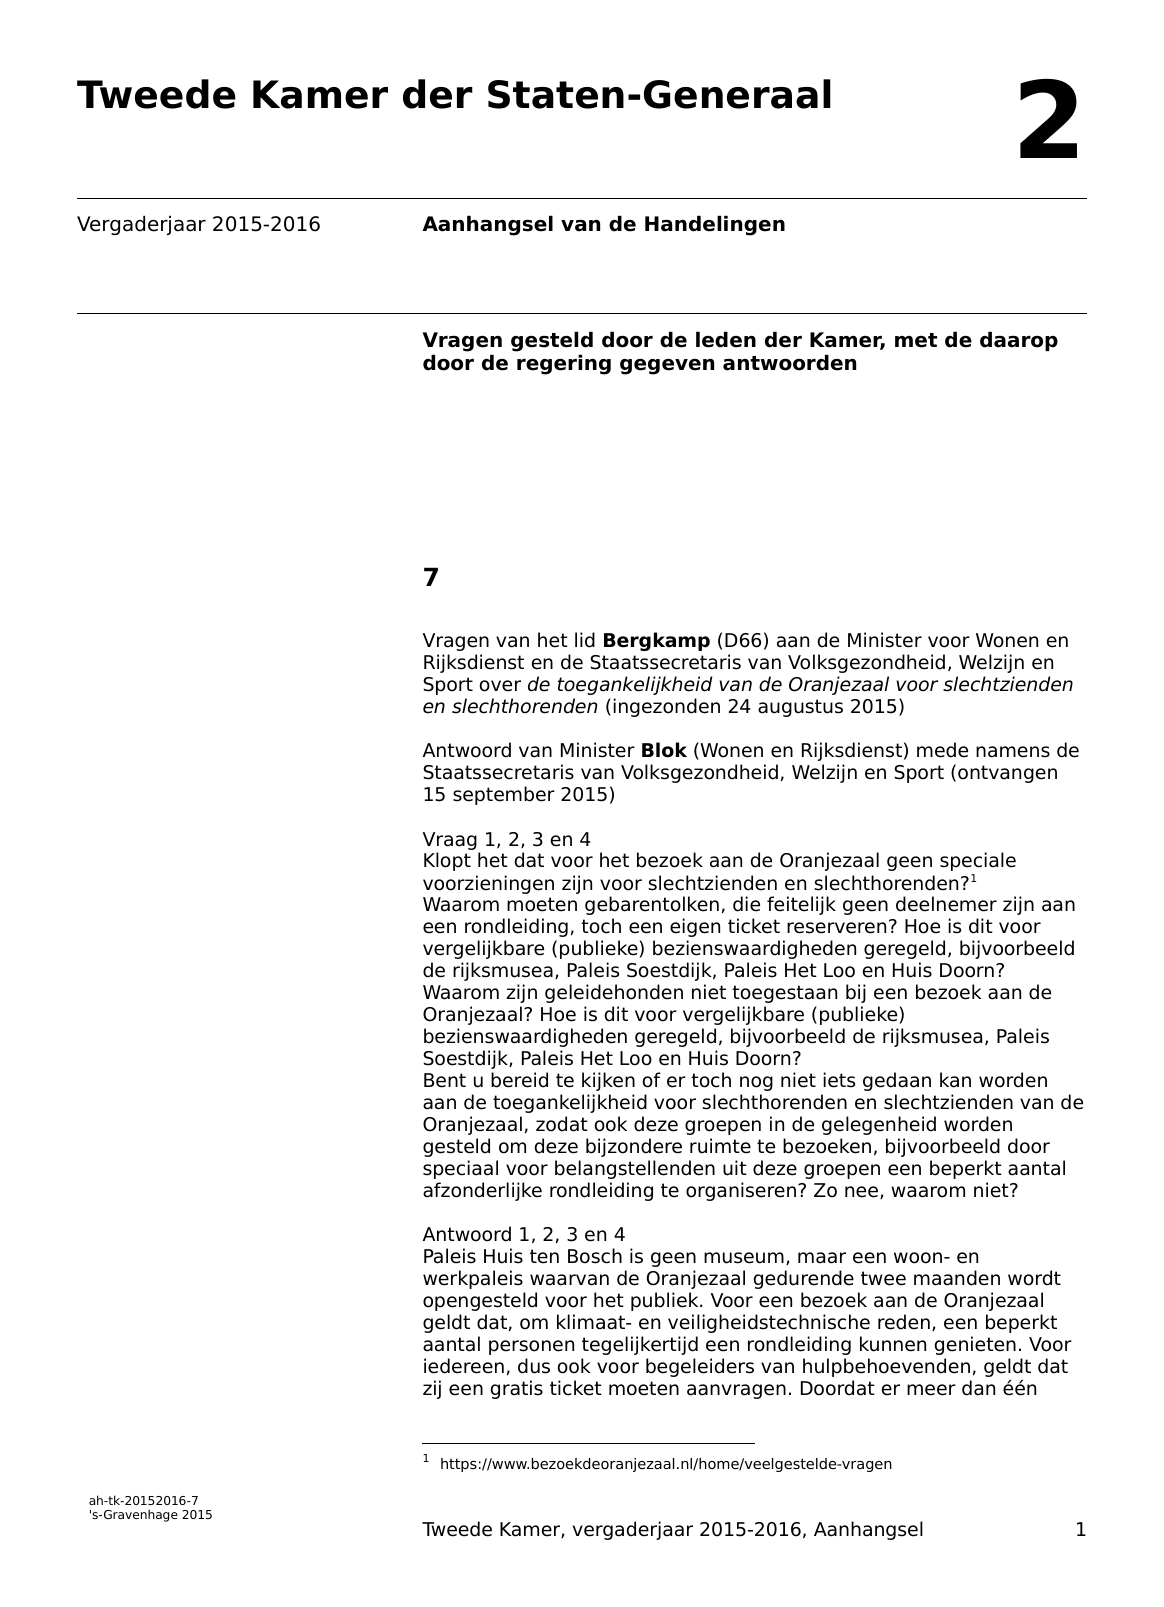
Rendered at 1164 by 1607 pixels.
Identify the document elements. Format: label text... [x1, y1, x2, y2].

text 7 [422, 563, 1087, 592]
text Klopt het dat voor het bezoek aan de Oranjezaal geen speciale voorzieningen zijn voor slechtzienden en slechthorenden? [422, 850, 1087, 894]
table_cell Vergaderjaar 2015-2016 [77, 199, 422, 313]
table_header Tweede Kamer der Staten-Generaal [77, 59, 886, 198]
text Vragen van het lid Bergkamp (D66) aan de Minister voor Wonen en Rijksdienst en de Staatssecretaris van Volksgezondheid, Welzijn en Sport over de toegankelijkheid van de Oranjezaal voor slechtzienden en slechthorenden (ingezonden 24 augustus 2015) [422, 630, 1087, 718]
text 's-Gravenhage 2015 [88, 1508, 323, 1522]
table_header 2 [886, 59, 1087, 198]
text Paleis Huis ten Bosch is geen museum, maar een woon- en werkpaleis waarvan de Oranjezaal gedurende twee maanden wordt opengesteld voor het publiek. Voor een bezoek aan de Oranjezaal geldt dat, om klimaat- en veiligheidstechnische reden, een beperkt aantal personen tegelijkertijd een rondleiding kunnen genieten. Voor iedereen, dus ook voor begeleiders van hulpbehoevenden, geldt dat zij een gratis ticket moeten aanvragen. Doordat er meer dan één [422, 1246, 1087, 1400]
text Antwoord van Minister Blok (Wonen en Rijksdienst) mede namens de Staatssecretaris van Volksgezondheid, Welzijn en Sport (ontvangen 15 september 2015) [422, 740, 1087, 806]
table_cell [77, 314, 422, 375]
text Bent u bereid te kijken of er toch nog niet iets gedaan kan worden aan de toegankelijkheid voor slechthorenden en slechtzienden van de Oranjezaal, zodat ook deze groepen in de gelegenheid worden gesteld om deze bijzondere ruimte te bezoeken, bijvoorbeeld door speciaal voor belangstellenden uit deze groepen een beperkt aantal afzonderlijke rondleiding te organiseren? Zo nee, waarom niet? [422, 1070, 1087, 1202]
text Antwoord 1, 2, 3 en 4 [422, 1224, 1087, 1246]
table_cell Vragen gesteld door de leden der Kamer, met de daarop door de regering gegeven antwoorden [422, 314, 1087, 375]
table_cell Aanhangsel van de Handelingen [422, 199, 1087, 313]
text Vraag 1, 2, 3 en 4 [422, 828, 1087, 850]
text ah-tk-20152016-7 [88, 1494, 323, 1508]
text Waarom moeten gebarentolken, die feitelijk geen deelnemer zijn aan een rondleiding, toch een eigen ticket reserveren? Hoe is dit voor vergelijkbare (publieke) bezienswaardigheden geregeld, bijvoorbeeld de rijksmusea, Paleis Soestdijk, Paleis Het Loo en Huis Doorn? [422, 894, 1087, 982]
text https://www.bezoekdeoranjezaal.nl/home/veelgestelde-vragen [422, 1452, 1087, 1474]
text Waarom zijn geleidehonden niet toegestaan bij een bezoek aan de Oranjezaal? Hoe is dit voor vergelijkbare (publieke) bezienswaardigheden geregeld, bijvoorbeeld de rijksmusea, Paleis Soestdijk, Paleis Het Loo en Huis Doorn? [422, 982, 1087, 1070]
